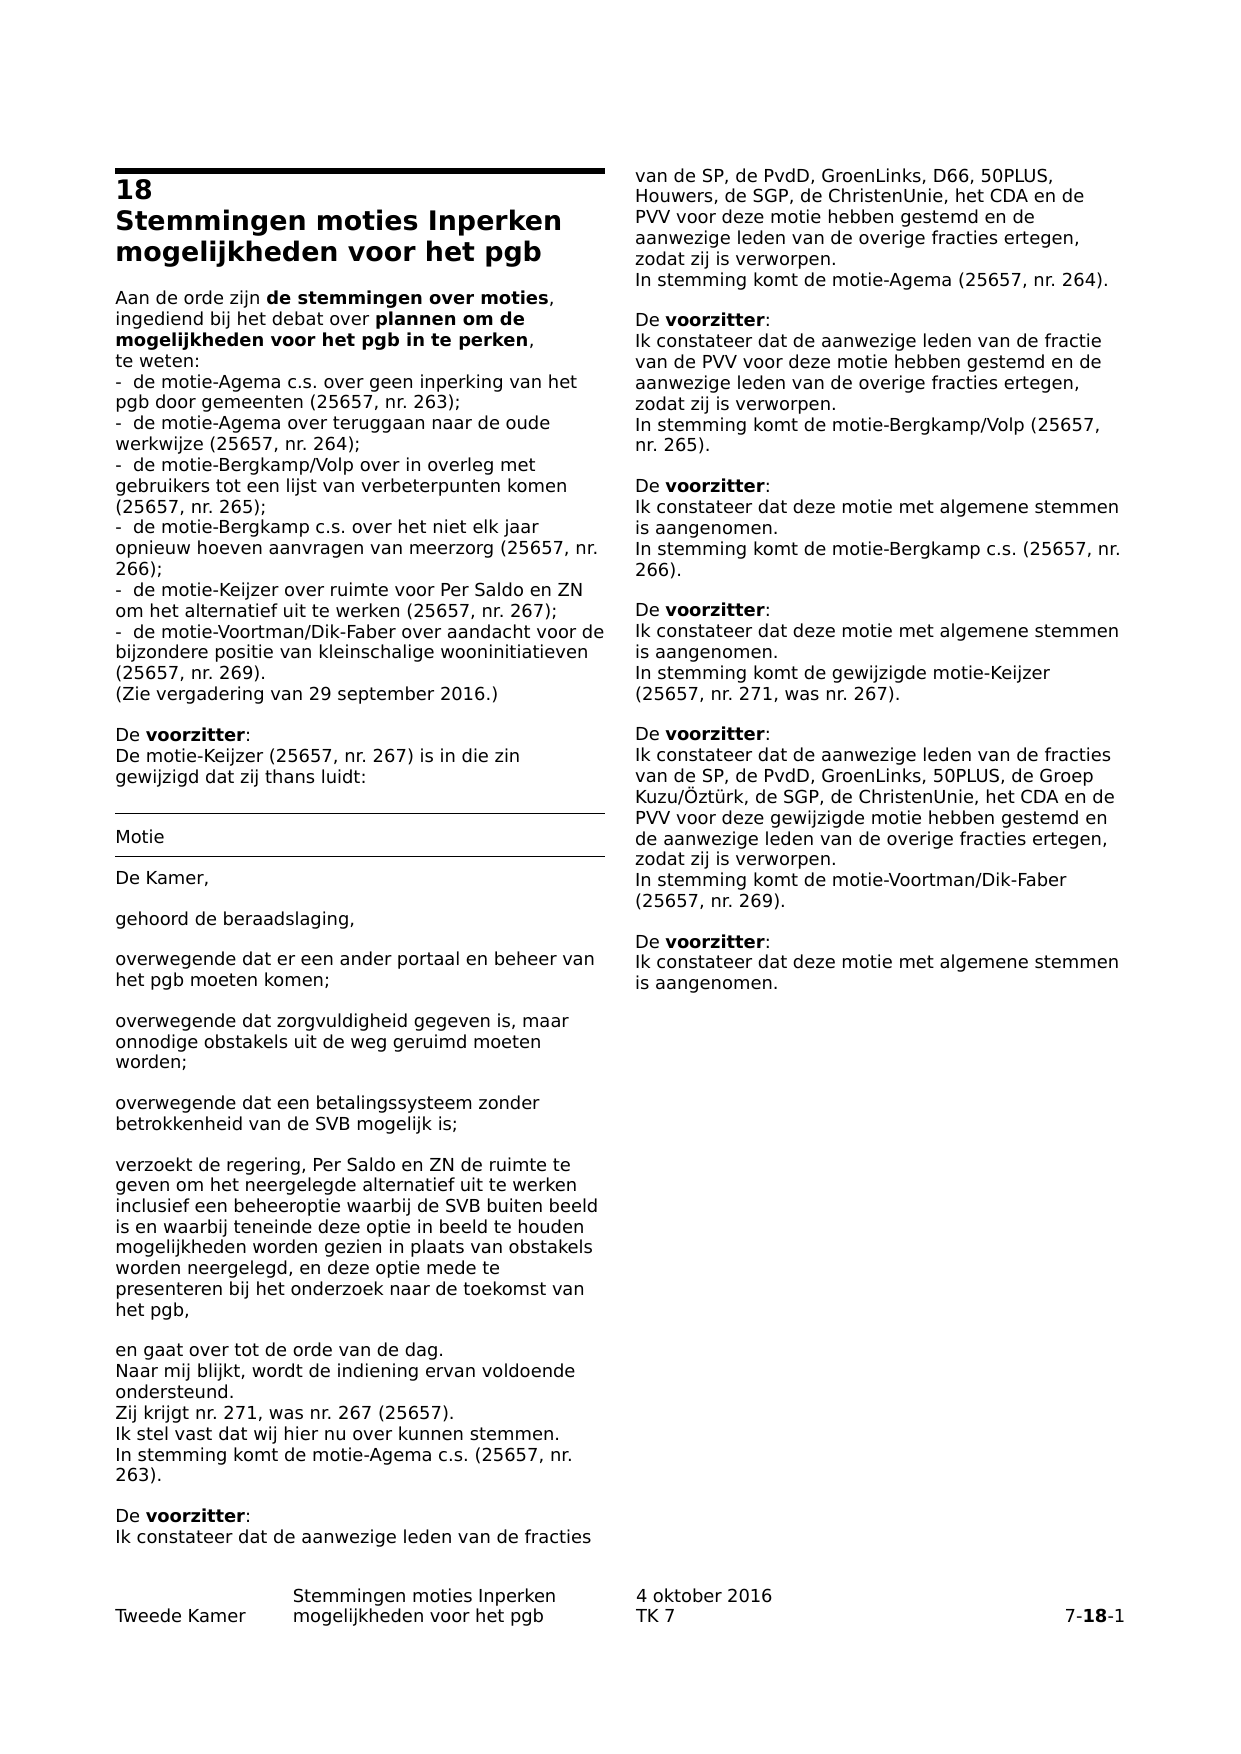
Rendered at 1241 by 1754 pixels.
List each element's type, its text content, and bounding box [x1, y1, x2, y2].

text De voorzitter: [635, 310, 1125, 331]
text Ik constateer dat de aanwezige leden van de fractie van de PVV voor deze motie hebben gestemd en de aanwezige leden van de overige fracties ertegen, zodat zij is verworpen. [635, 331, 1125, 414]
text Motie [115, 827, 605, 848]
list de motie-Bergkamp/Volp over in overleg met gebruikers tot een lijst van verbeterpunten komen (25657, nr. 265); [115, 455, 605, 517]
text Ik stel vast dat wij hier nu over kunnen stemmen. [115, 1423, 605, 1444]
text Aan de orde zijn de stemmingen over moties, ingediend bij het debat over plannen om de mogelijkheden voor het pgb in te perken, [115, 288, 605, 351]
text De voorzitter: [115, 725, 605, 746]
text In stemming komt de motie-Voortman/Dik-Faber (25657, nr. 269). [635, 870, 1125, 912]
text In stemming komt de motie-Bergkamp c.s. (25657, nr. 266). [635, 538, 1125, 580]
text De voorzitter: [635, 476, 1125, 497]
text In stemming komt de gewijzigde motie-Keijzer (25657, nr. 271, was nr. 267). [635, 662, 1125, 704]
text De Kamer, [115, 868, 605, 888]
text Ik constateer dat deze motie met algemene stemmen is aangenomen. [635, 497, 1125, 538]
text overwegende dat zorgvuldigheid gegeven is, maar onnodige obstakels uit de weg geruimd moeten worden; [115, 1011, 605, 1073]
text gehoord de beraadslaging, [115, 908, 605, 929]
list de motie-Voortman/Dik-Faber over aandacht voor de bijzondere positie van kleinschalige wooninitiatieven (25657, nr. 269). [115, 621, 605, 684]
title 18 Stemmingen moties Inperken mogelijkheden voor het pgb [115, 174, 605, 268]
text van de SP, de PvdD, GroenLinks, D66, 50PLUS, Houwers, de SGP, de ChristenUnie, het CDA en de PVV voor deze motie hebben gestemd en de aanwezige leden van de overige fracties ertegen, zodat zij is verworpen. [635, 165, 1125, 269]
text overwegende dat er een ander portaal en beheer van het pgb moeten komen; [115, 949, 605, 991]
text Ik constateer dat deze motie met algemene stemmen is aangenomen. [635, 952, 1125, 994]
text De voorzitter: [635, 932, 1125, 952]
list de motie-Bergkamp c.s. over het niet elk jaar opnieuw hoeven aanvragen van meerzorg (25657, nr. 266); [115, 517, 605, 580]
text te weten: [115, 351, 605, 371]
list de motie-Keijzer over ruimte voor Per Saldo en ZN om het alternatief uit te werken (25657, nr. 267); [115, 580, 605, 621]
text Ik constateer dat de aanwezige leden van de fracties van de SP, de PvdD, GroenLinks, 50PLUS, de Groep Kuzu/Öztürk, de SGP, de ChristenUnie, het CDA en de PVV voor deze gewijzigde motie hebben gestemd en de aanwezige leden van de overige fracties ertegen, zodat zij is verworpen. [635, 745, 1125, 870]
text en gaat over tot de orde van de dag. [115, 1340, 605, 1361]
list de motie-Agema c.s. over geen inperking van het pgb door gemeenten (25657, nr. 263); [115, 371, 605, 413]
text Zij krijgt nr. 271, was nr. 267 (25657). [115, 1403, 605, 1423]
text De voorzitter: [635, 724, 1125, 745]
text De motie-Keijzer (25657, nr. 267) is in die zin gewijzigd dat zij thans luidt: [115, 746, 605, 787]
text verzoekt de regering, Per Saldo en ZN de ruimte te geven om het neergelegde alternatief uit te werken inclusief een beheeroptie waarbij de SVB buiten beeld is en waarbij teneinde deze optie in beeld te houden mogelijkheden worden gezien in plaats van obstakels worden neergelegd, en deze optie mede te presenteren bij het onderzoek naar de toekomst van het pgb, [115, 1154, 605, 1320]
text De voorzitter: [115, 1506, 605, 1527]
text In stemming komt de motie-Bergkamp/Volp (25657, nr. 265). [635, 414, 1125, 456]
text De voorzitter: [635, 600, 1125, 621]
text In stemming komt de motie-Agema c.s. (25657, nr. 263). [115, 1444, 605, 1486]
text Ik constateer dat de aanwezige leden van de fracties [115, 1527, 605, 1547]
text (Zie vergadering van 29 september 2016.) [115, 684, 605, 705]
text Naar mij blijkt, wordt de indiening ervan voldoende ondersteund. [115, 1361, 605, 1403]
text In stemming komt de motie-Agema (25657, nr. 264). [635, 269, 1125, 290]
text Ik constateer dat deze motie met algemene stemmen is aangenomen. [635, 621, 1125, 662]
list de motie-Agema over teruggaan naar de oude werkwijze (25657, nr. 264); [115, 413, 605, 455]
text overwegende dat een betalingssysteem zonder betrokkenheid van de SVB mogelijk is; [115, 1093, 605, 1134]
